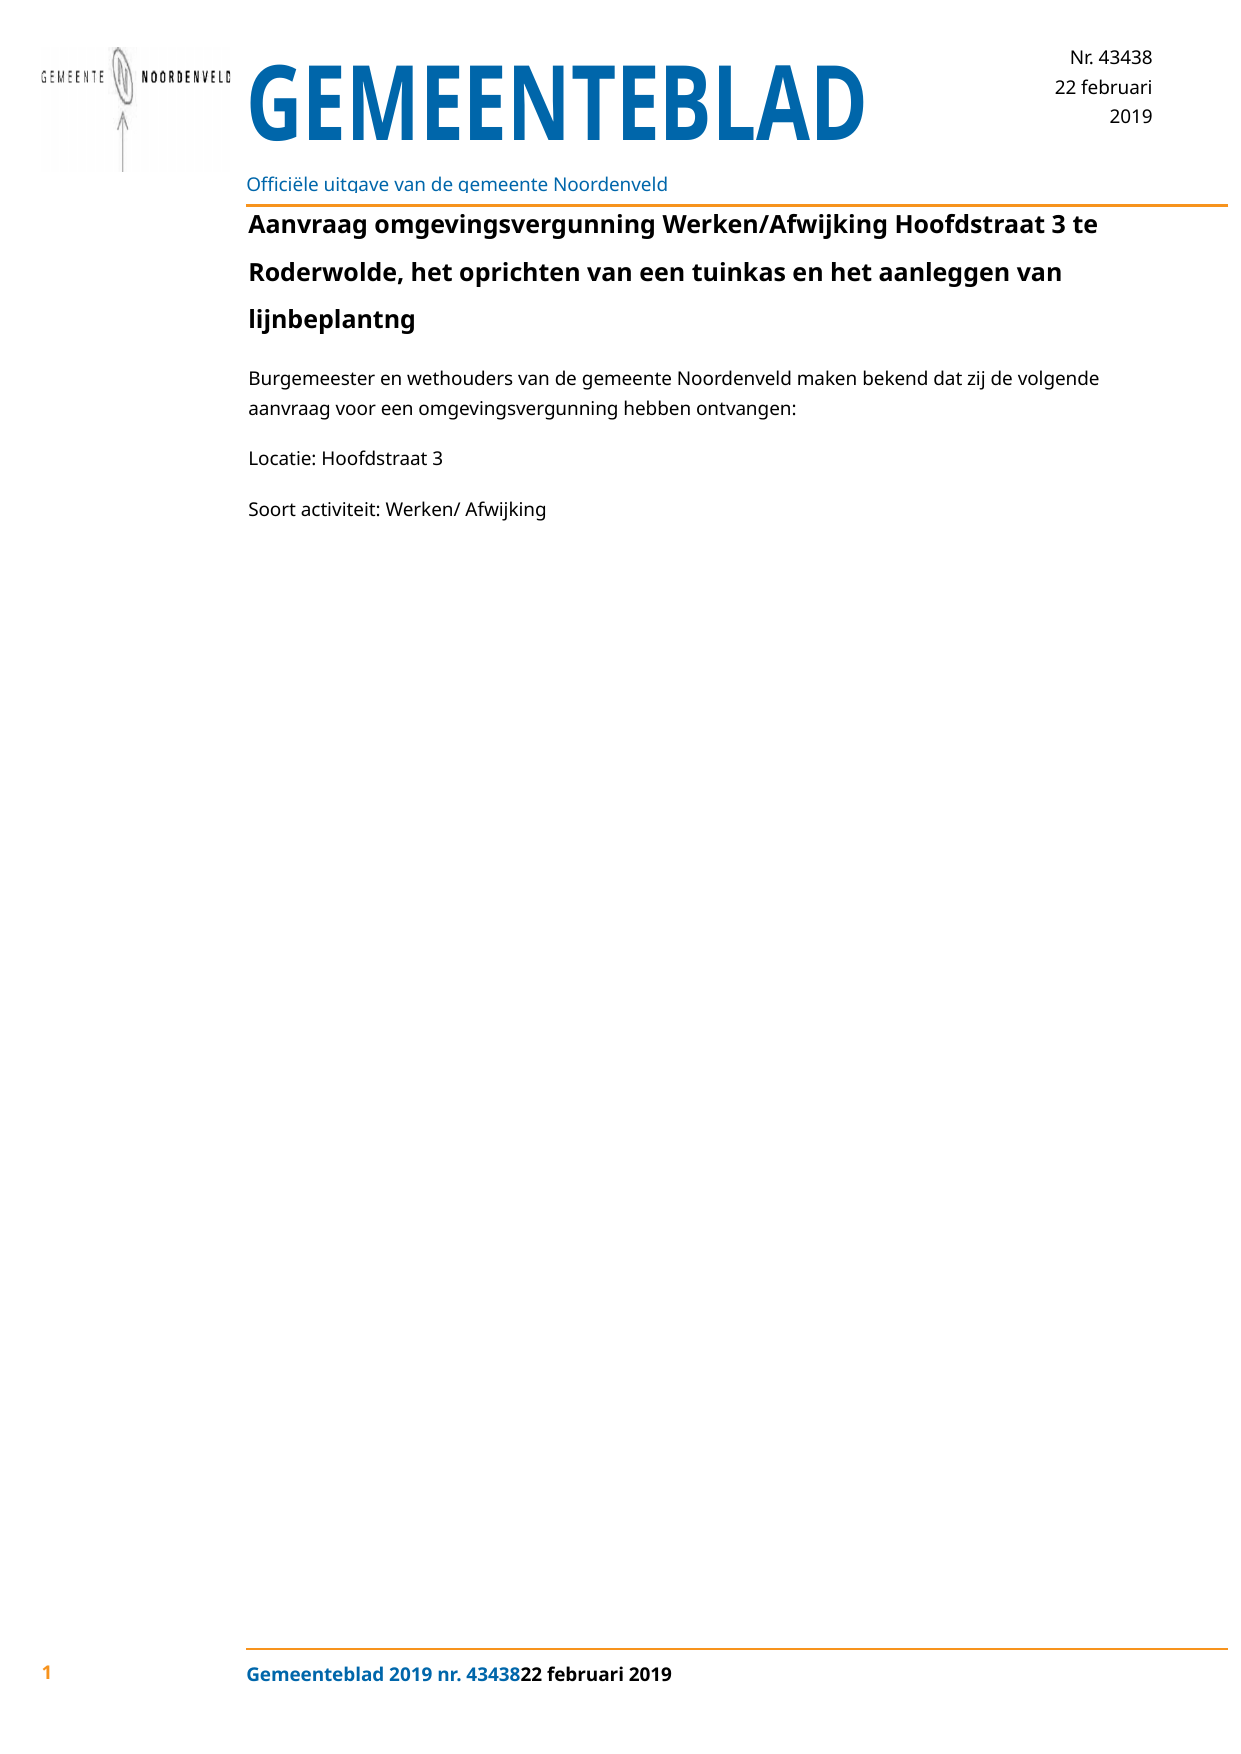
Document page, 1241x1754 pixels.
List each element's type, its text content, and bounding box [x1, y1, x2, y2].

text Aanvraag omgevingsvergunning Werken/Afwijking Hoofdstraat 3 te Roderwolde, het oprichten van een tuinkas en het aanleggen van lijnbeplantng [248, 207, 1152, 336]
text Burgemeester en wethouders van de gemeente Noordenveld maken bekend dat zij de volgende aanvraag voor een omgevingsvergunning hebben ontvangen: [248, 366, 1152, 421]
text Locatie: Hoofdstraat 3 [248, 446, 1152, 471]
text Soort activiteit: Werken/ Afwijking [248, 496, 1152, 522]
picture [41, 47, 231, 172]
